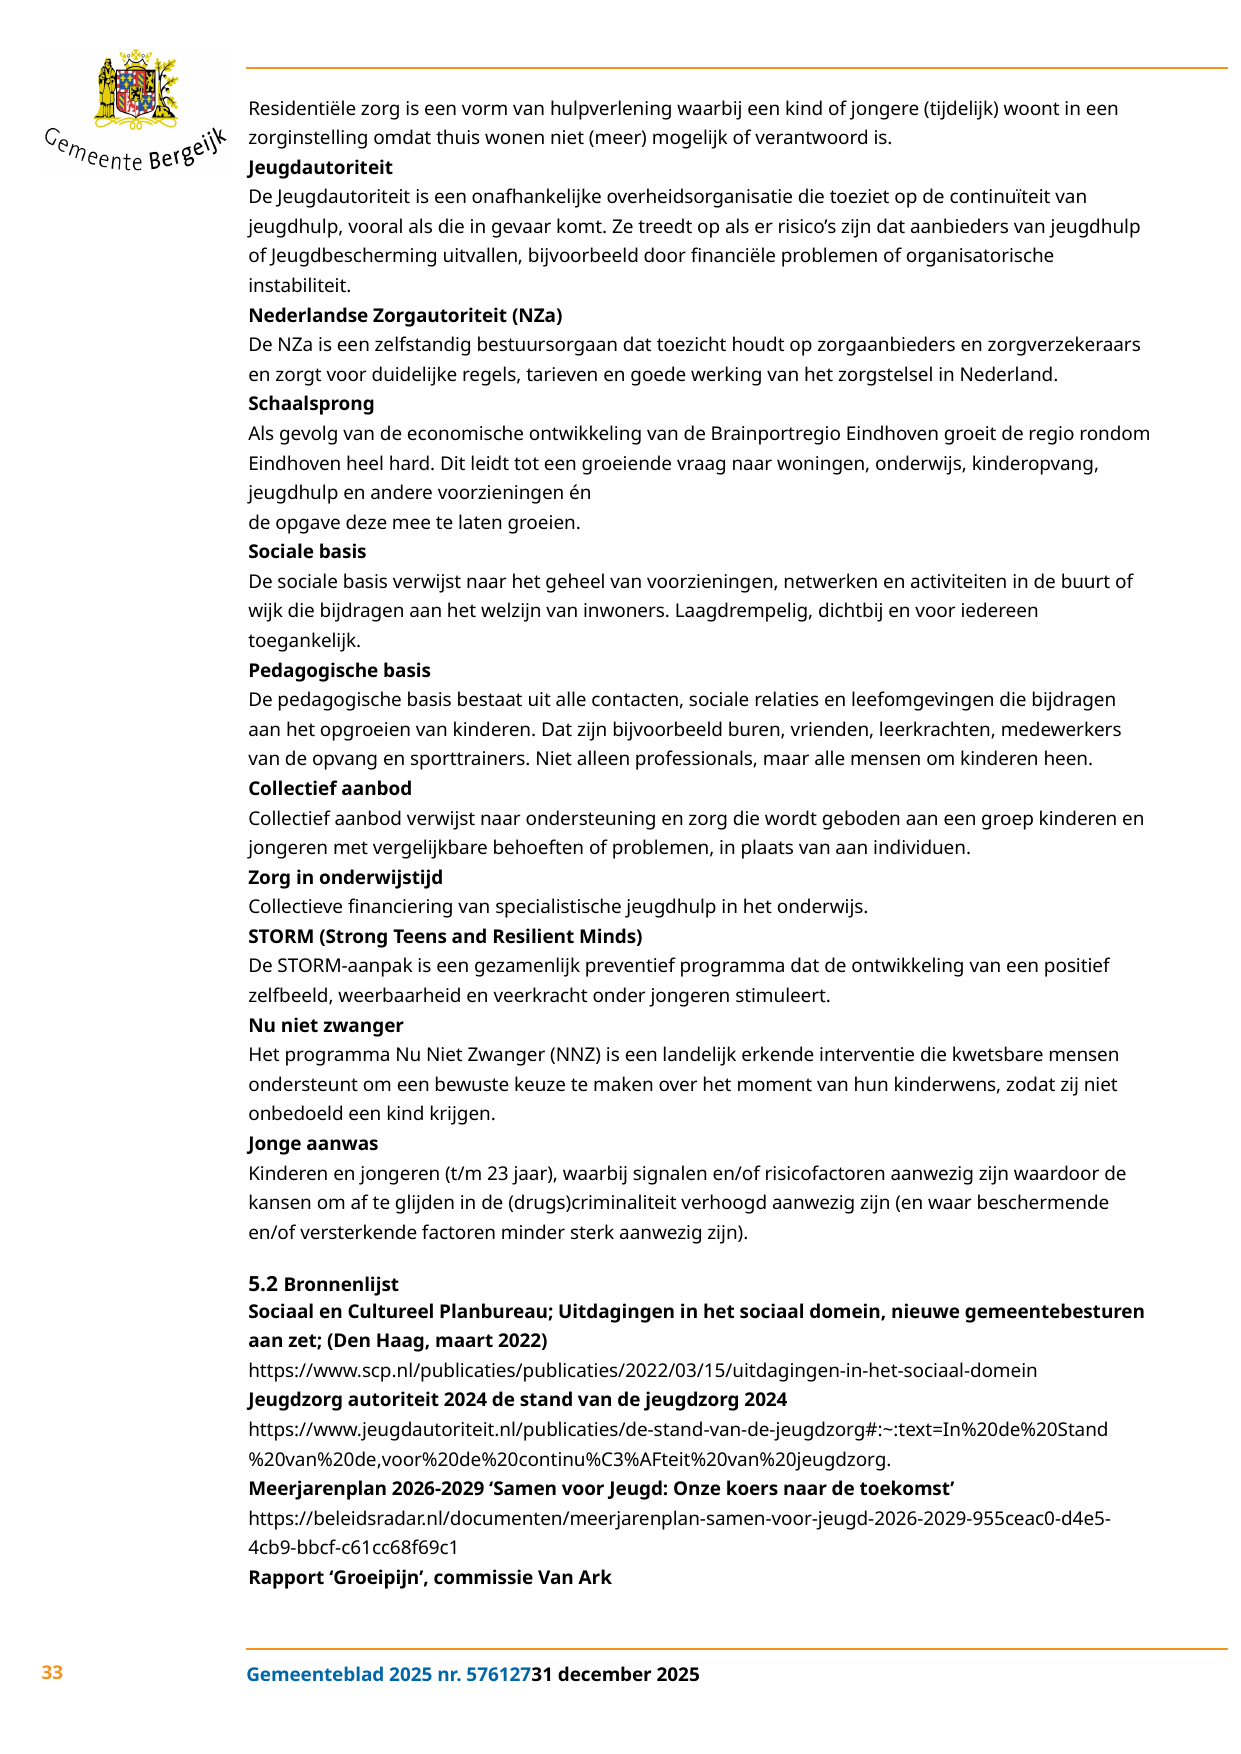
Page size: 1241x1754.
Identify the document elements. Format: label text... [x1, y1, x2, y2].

text Jonge aanwas [248, 1130, 1152, 1156]
text Kinderen en jongeren (t/m 23 jaar), waarbij signalen en/of risicofactoren aanwezig zijn waardoor de kansen om af te glijden in de (drugs)criminaliteit verhoogd aanwezig zijn (en waar beschermende en/of versterkende factoren minder sterk aanwezig zijn). [248, 1160, 1152, 1245]
text De STORM-aanpak is een gezamenlijk preventief programma dat de ontwikkeling van een positief zelfbeeld, weerbaarheid en veerkracht onder jongeren stimuleert. [248, 953, 1152, 1008]
text Nederlandse Zorgautoriteit (NZa) [248, 302, 1152, 328]
text Collectieve financiering van specialistische jeugdhulp in het onderwijs. [248, 893, 1152, 919]
text Residentiële zorg is een vorm van hulpverlening waarbij een kind of jongere (tijdelijk) woont in een zorginstelling omdat thuis wonen niet (meer) mogelijk of verantwoord is. [248, 95, 1152, 150]
text 5.2 Bronnenlijst [248, 1269, 1152, 1298]
text Collectief aanbod verwijst naar ondersteuning en zorg die wordt geboden aan een groep kinderen en jongeren met vergelijkbare behoeften of problemen, in plaats van aan individuen. [248, 805, 1152, 860]
text Als gevolg van de economische ontwikkeling van de Brainportregio Eindhoven groeit de regio rondom Eindhoven heel hard. Dit leidt tot een groeiende vraag naar woningen, onderwijs, kinderopvang, jeugdhulp en andere voorzieningen én [248, 420, 1152, 505]
text de opgave deze mee te laten groeien. [248, 509, 1152, 535]
text De NZa is een zelfstandig bestuursorgaan dat toezicht houdt op zorgaanbieders en zorgverzekeraars en zorgt voor duidelijke regels, tarieven en goede werking van het zorgstelsel in Nederland. [248, 331, 1152, 387]
text Sociale basis [248, 538, 1152, 564]
text Het programma Nu Niet Zwanger (NNZ) is een landelijk erkende interventie die kwetsbare mensen ondersteunt om een bewuste keuze te maken over het moment van hun kinderwens, zodat zij niet onbedoeld een kind krijgen. [248, 1041, 1152, 1126]
text https://www.scp.nl/publicaties/publicaties/2022/03/15/uitdagingen-in-het-sociaal-domein [248, 1357, 1152, 1383]
picture [41, 47, 231, 172]
text Collectief aanbod [248, 775, 1152, 801]
text Schaalsprong [248, 391, 1152, 416]
text Rapport ‘Groeipijn’, commissie Van Ark [248, 1564, 1152, 1590]
text De pedagogische basis bestaat uit alle contacten, sociale relaties en leefomgevingen die bijdragen aan het opgroeien van kinderen. Dat zijn bijvoorbeeld buren, vrienden, leerkrachten, medewerkers van de opvang en sporttrainers. Niet alleen professionals, maar alle mensen om kinderen heen. [248, 686, 1152, 771]
text Jeugdzorg autoriteit 2024 de stand van de jeugdzorg 2024 [248, 1387, 1152, 1412]
text https://beleidsradar.nl/documenten/meerjarenplan-samen-voor-jeugd-2026-2029-955ceac0-d4e5-4cb9-bbcf-c61cc68f69c1 [248, 1505, 1152, 1560]
text Nu niet zwanger [248, 1012, 1152, 1038]
text STORM (Strong Teens and Resilient Minds) [248, 923, 1152, 949]
text De sociale basis verwijst naar het geheel van voorzieningen, netwerken en activiteiten in de buurt of wijk die bijdragen aan het welzijn van inwoners. Laagdrempelig, dichtbij en voor iedereen toegankelijk. [248, 568, 1152, 653]
text De Jeugdautoriteit is een onafhankelijke overheidsorganisatie die toeziet op de continuïteit van jeugdhulp, vooral als die in gevaar komt. Ze treedt op als er risico’s zijn dat aanbieders van jeugdhulp of Jeugdbescherming uitvallen, bijvoorbeeld door financiële problemen of organisatorische instabiliteit. [248, 183, 1152, 298]
text https://www.jeugdautoriteit.nl/publicaties/de-stand-van-de-jeugdzorg#:~:text=In%20de%20Stand%20van%20de,voor%20de%20continu%C3%AFteit%20van%20jeugdzorg. [248, 1416, 1152, 1471]
text Meerjarenplan 2026-2029 ‘Samen voor Jeugd: Onze koers naar de toekomst’ [248, 1475, 1152, 1501]
text Pedagogische basis [248, 657, 1152, 683]
text Zorg in onderwijstijd [248, 864, 1152, 890]
text Sociaal en Cultureel Planbureau; Uitdagingen in het sociaal domein, nieuwe gemeentebesturen aan zet; (Den Haag, maart 2022) [248, 1298, 1152, 1353]
text Jeugdautoriteit [248, 154, 1152, 180]
